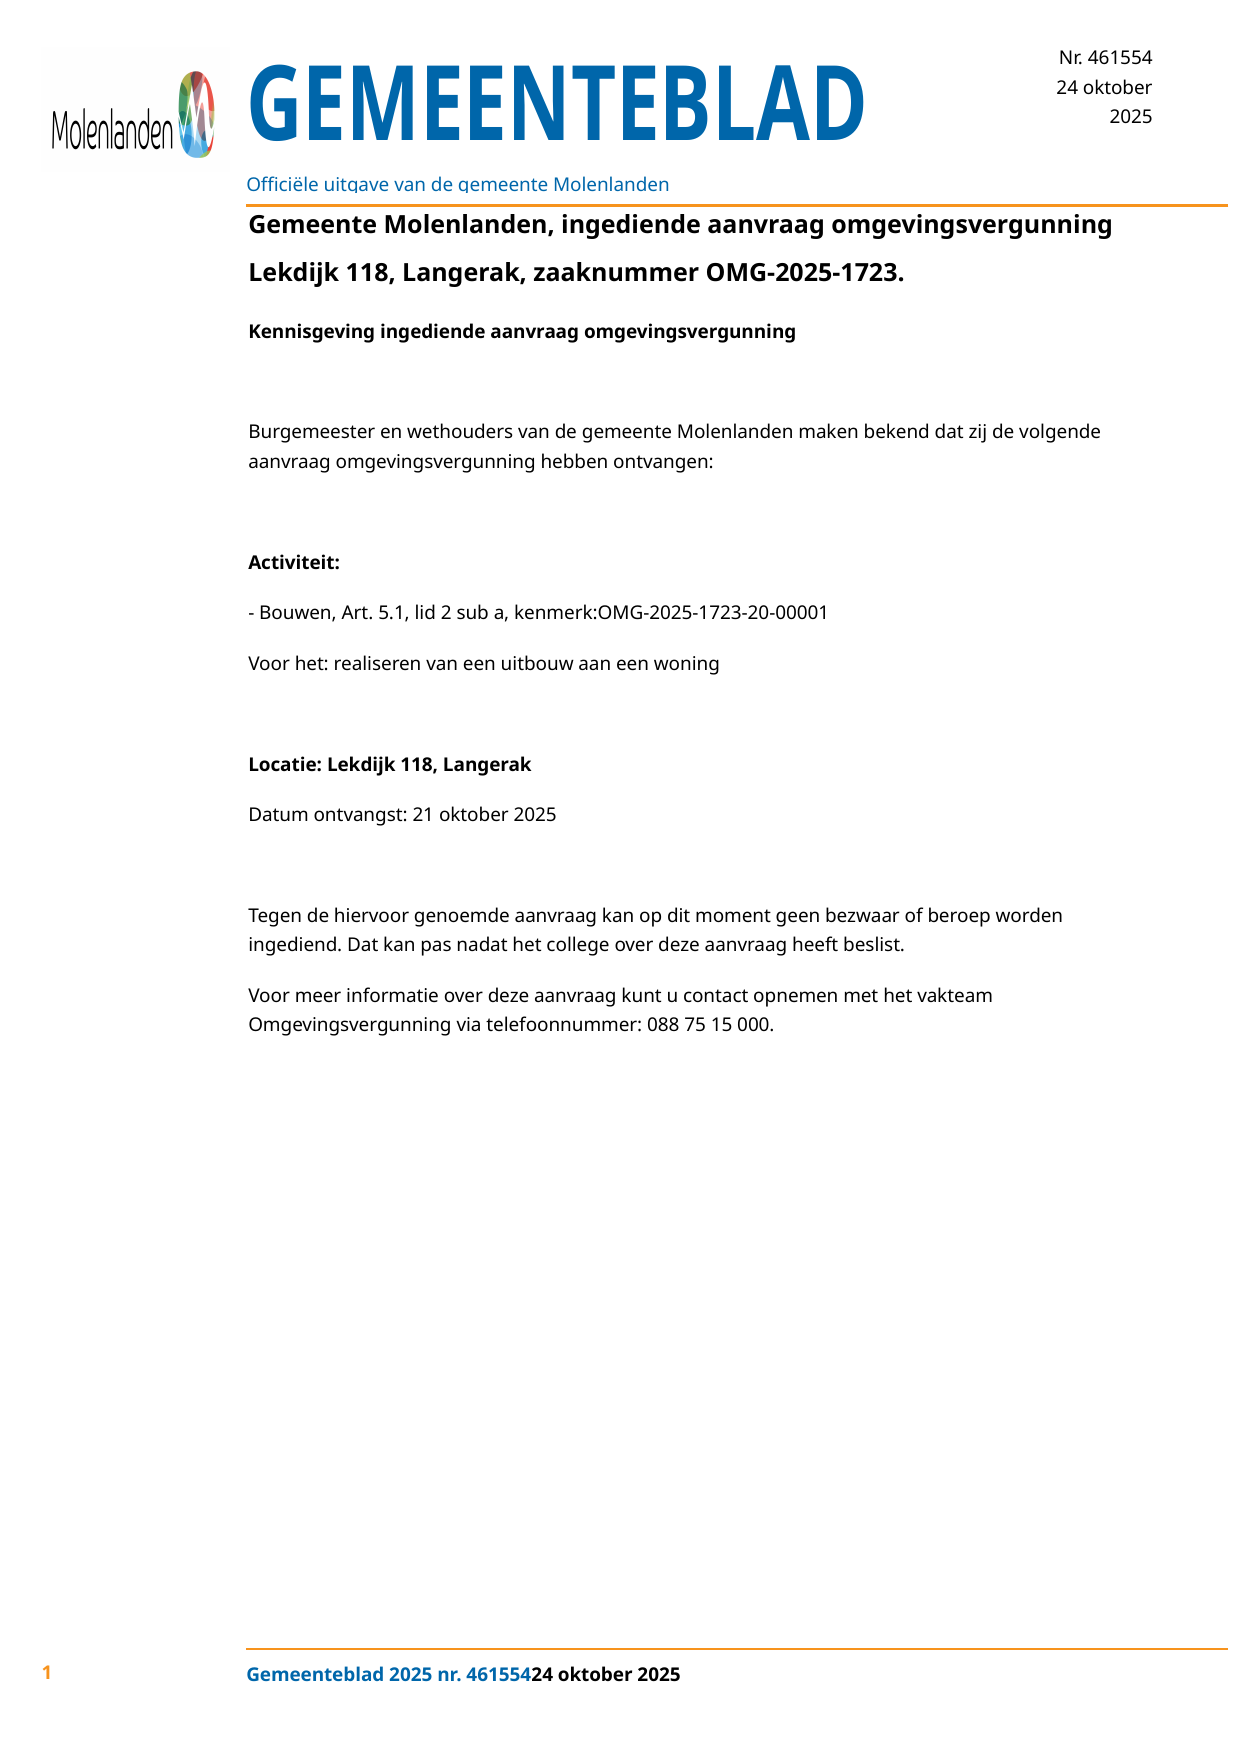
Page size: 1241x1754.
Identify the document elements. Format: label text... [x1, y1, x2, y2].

text Voor meer informatie over deze aanvraag kunt u contact opnemen met het vakteam Omgevingsvergunning via telefoonnummer: 088 75 15 000. [248, 982, 1152, 1037]
text Burgemeester en wethouders van de gemeente Molenlanden maken bekend dat zij de volgende aanvraag omgevingsvergunning hebben ontvangen: [248, 419, 1152, 474]
text - Bouwen, Art. 5.1, lid 2 sub a, kenmerk:OMG-2025-1723-20-00001 [248, 599, 1152, 625]
text Activiteit: [248, 549, 1152, 575]
text Gemeente Molenlanden, ingediende aanvraag omgevingsvergunning Lekdijk 118, Langerak, zaaknummer OMG-2025-1723. [248, 207, 1152, 288]
text Voor het: realiseren van een uitbouw aan een woning [248, 650, 1152, 676]
text Kennisgeving ingediende aanvraag omgevingsvergunning [248, 318, 1152, 344]
text Locatie: Lekdijk 118, Langerak [248, 751, 1152, 777]
text Tegen de hiervoor genoemde aanvraag kan op dit moment geen bezwaar of beroep worden ingediend. Dat kan pas nadat het college over deze aanvraag heeft beslist. [248, 902, 1152, 957]
picture [41, 47, 231, 172]
text Datum ontvangst: 21 oktober 2025 [248, 801, 1152, 827]
